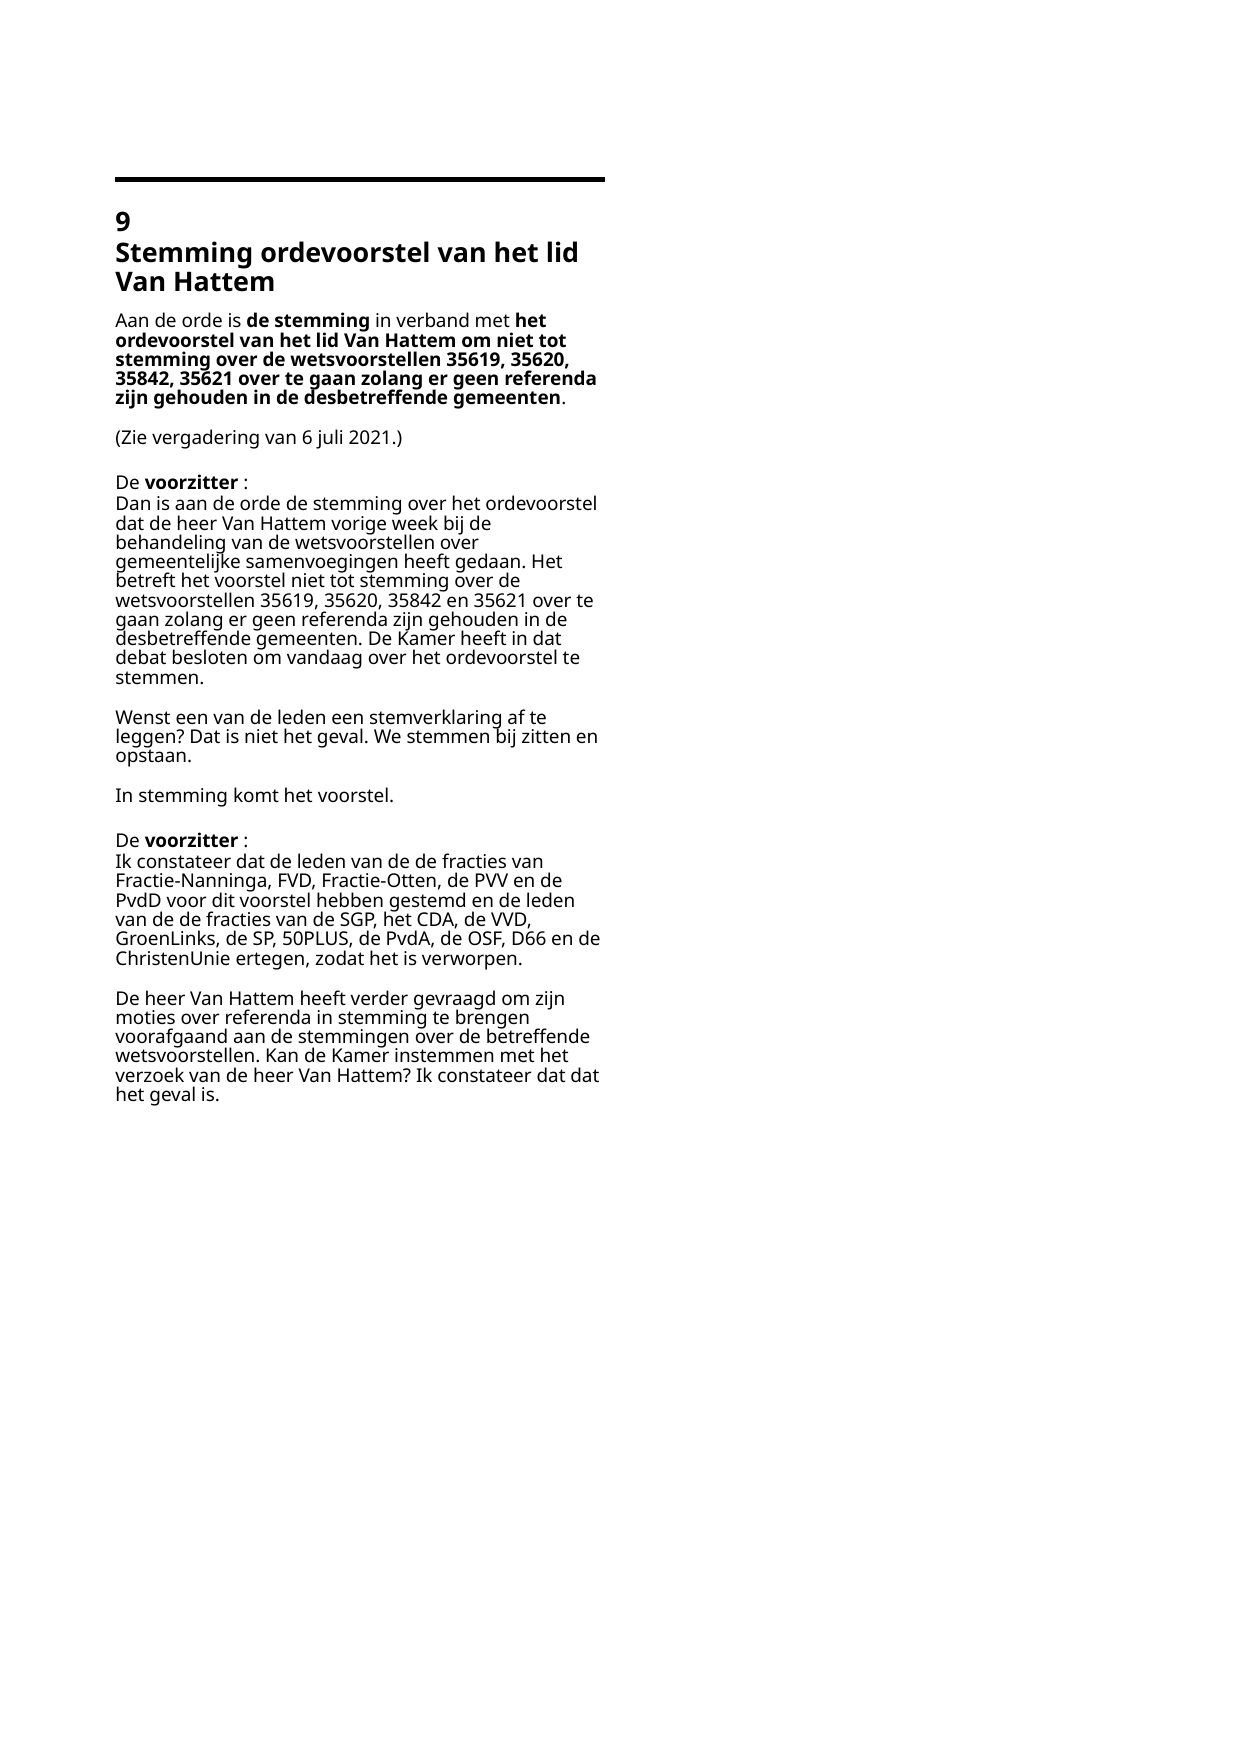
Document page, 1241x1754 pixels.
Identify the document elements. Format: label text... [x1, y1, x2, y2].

text Stemming ordevoorstel van het lid Van Hattem [115, 239, 605, 312]
text De voorzitter : [115, 827, 605, 853]
text Ik constateer dat de leden van de de fracties van Fractie-Nanninga, FVD, Fractie-Otten, de PVV en de PvdD voor dit voorstel hebben gestemd en de leden van de de fracties van de SGP, het CDA, de VVD, GroenLinks, de SP, 50PLUS, de PvdA, de OSF, D66 en de ChristenUnie ertegen, zodat het is verworpen. [115, 853, 605, 969]
text De voorzitter : [115, 469, 605, 495]
text Wenst een van de leden een stemverklaring af te leggen? Dat is niet het geval. We stemmen bij zitten en opstaan. [115, 709, 605, 766]
text Aan de orde is de stemming in verband met het ordevoorstel van het lid Van Hattem om niet tot stemming over de wetsvoorstellen 35619, 35620, 35842, 35621 over te gaan zolang er geen referenda zijn gehouden in de desbetreffende gemeenten. [115, 312, 605, 409]
text Dan is aan de orde de stemming over het ordevoorstel dat de heer Van Hattem vorige week bij de behandeling van de wetsvoorstellen over gemeentelijke samenvoegingen heeft gedaan. Het betreft het voorstel niet tot stemming over de wetsvoorstellen 35619, 35620, 35842 en 35621 over te gaan zolang er geen referenda zijn gehouden in de desbetreffende gemeenten. De Kamer heeft in dat debat besloten om vandaag over het ordevoorstel te stemmen. [115, 495, 605, 688]
text (Zie vergadering van 6 juli 2021.) [115, 429, 605, 449]
text In stemming komt het voorstel. [115, 787, 605, 807]
text 9 [115, 203, 605, 239]
text De heer Van Hattem heeft verder gevraagd om zijn moties over referenda in stemming te brengen voorafgaand aan de stemmingen over de betreffende wetsvoorstellen. Kan de Kamer instemmen met het verzoek van de heer Van Hattem? Ik constateer dat dat het geval is. [115, 989, 605, 1105]
